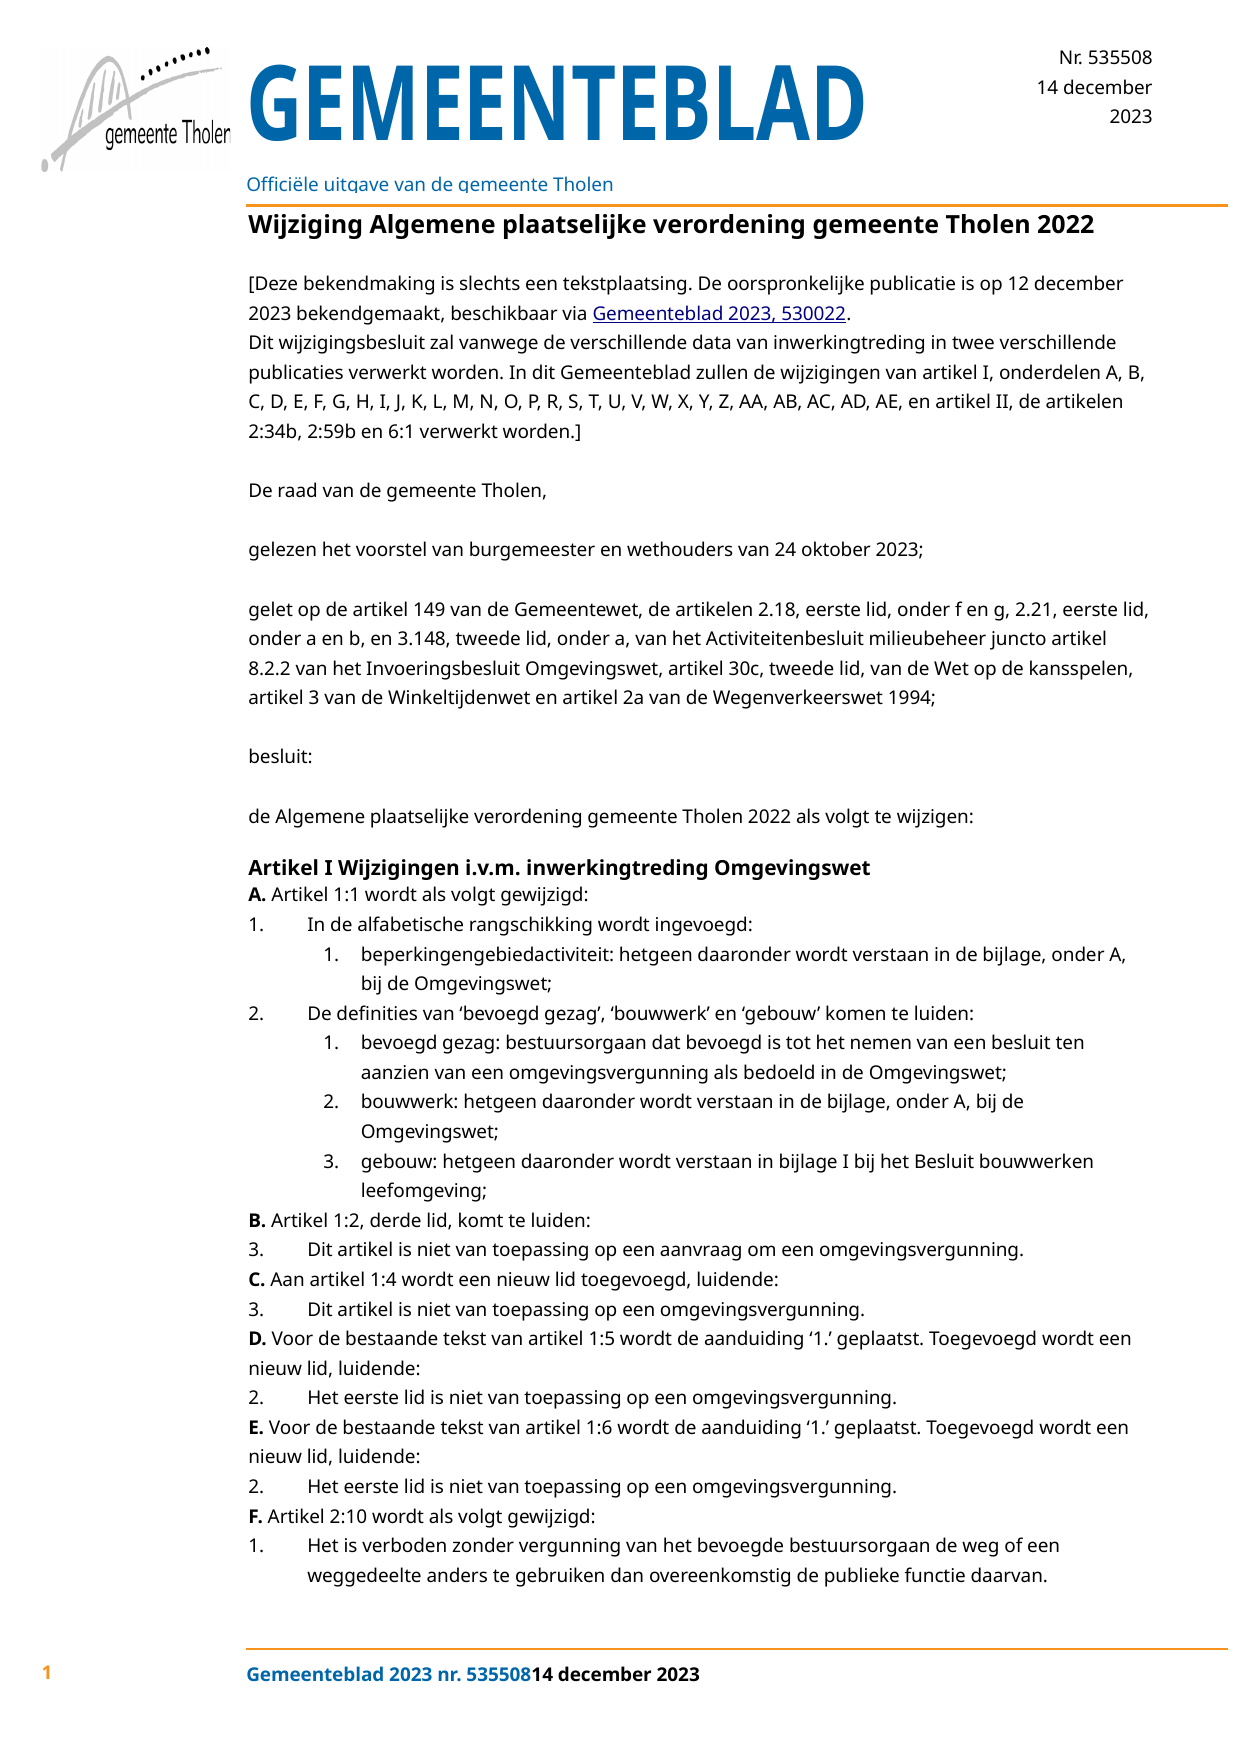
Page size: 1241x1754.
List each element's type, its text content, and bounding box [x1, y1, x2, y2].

list In de alfabetische rangschikking wordt ingevoegd: [248, 911, 1152, 937]
list Het eerste lid is niet van toepassing op een omgevingsvergunning. [248, 1473, 1152, 1499]
list Het is verboden zonder vergunning van het bevoegde bestuursorgaan de weg of een weggedeelte anders te gebruiken dan overeenkomstig de publieke functie daarvan. [248, 1532, 1152, 1588]
text Dit wijzigingsbesluit zal vanwege de verschillende data van inwerkingtreding in twee verschillende publicaties verwerkt worden. In dit Gemeenteblad zullen de wijzigingen van artikel I, onderdelen A, B, C, D, E, F, G, H, I, J, K, L, M, N, O, P, R, S, T, U, V, W, X, Y, Z, AA, AB, AC, AD, AE, en artikel II, de artikelen 2:34b, 2:59b en 6:1 verwerkt worden.] [248, 329, 1152, 444]
text A. Artikel 1:1 wordt als volgt gewijzigd: [248, 882, 1152, 907]
list Dit artikel is niet van toepassing op een aanvraag om een omgevingsvergunning. [248, 1237, 1152, 1262]
text B. Artikel 1:2, derde lid, komt te luiden: [248, 1207, 1152, 1233]
list bouwwerk: hetgeen daaronder wordt verstaan in de bijlage, onder A, bij de Omgevingswet; [323, 1089, 1152, 1144]
text D. Voor de bestaande tekst van artikel 1:5 wordt de aanduiding ‘1.’ geplaatst. Toegevoegd wordt een nieuw lid, luidende: [248, 1325, 1152, 1381]
list beperkingengebiedactiviteit: hetgeen daaronder wordt verstaan in de bijlage, onder A, bij de Omgevingswet; [323, 941, 1152, 996]
text Wijziging Algemene plaatselijke verordening gemeente Tholen 2022 [248, 207, 1152, 241]
list gebouw: hetgeen daaronder wordt verstaan in bijlage I bij het Besluit bouwwerken leefomgeving; [323, 1148, 1152, 1203]
text E. Voor de bestaande tekst van artikel 1:6 wordt de aanduiding ‘1.’ geplaatst. Toegevoegd wordt een nieuw lid, luidende: [248, 1414, 1152, 1469]
text [Deze bekendmaking is slechts een tekstplaatsing. De oorspronkelijke publicatie is op 12 december 2023 bekendgemaakt, beschikbaar via Gemeenteblad 2023, 530022. [248, 270, 1152, 326]
text F. Artikel 2:10 wordt als volgt gewijzigd: [248, 1503, 1152, 1529]
list De definities van ‘bevoegd gezag’, ‘bouwwerk’ en ‘gebouw’ komen te luiden: [248, 1000, 1152, 1026]
picture [41, 47, 231, 172]
text gelet op de artikel 149 van de Gemeentewet, de artikelen 2.18, eerste lid, onder f en g, 2.21, eerste lid, onder a en b, en 3.148, tweede lid, onder a, van het Activiteitenbesluit milieubeheer juncto artikel 8.2.2 van het Invoeringsbesluit Omgevingswet, artikel 30c, tweede lid, van de Wet op de kansspelen, artikel 3 van de Winkeltijdenwet en artikel 2a van de Wegenverkeerswet 1994; [248, 596, 1152, 710]
text Artikel I Wijzigingen i.v.m. inwerkingtreding Omgevingswet [248, 853, 1152, 882]
text besluit: [248, 744, 1152, 769]
text C. Aan artikel 1:4 wordt een nieuw lid toegevoegd, luidende: [248, 1266, 1152, 1292]
text De raad van de gemeente Tholen, [248, 477, 1152, 503]
text gelezen het voorstel van burgemeester en wethouders van 24 oktober 2023; [248, 537, 1152, 562]
list bevoegd gezag: bestuursorgaan dat bevoegd is tot het nemen van een besluit ten aanzien van een omgevingsvergunning als bedoeld in de Omgevingswet; [323, 1029, 1152, 1085]
text de Algemene plaatselijke verordening gemeente Tholen 2022 als volgt te wijzigen: [248, 803, 1152, 828]
list Dit artikel is niet van toepassing op een omgevingsvergunning. [248, 1296, 1152, 1322]
list Het eerste lid is niet van toepassing op een omgevingsvergunning. [248, 1384, 1152, 1410]
